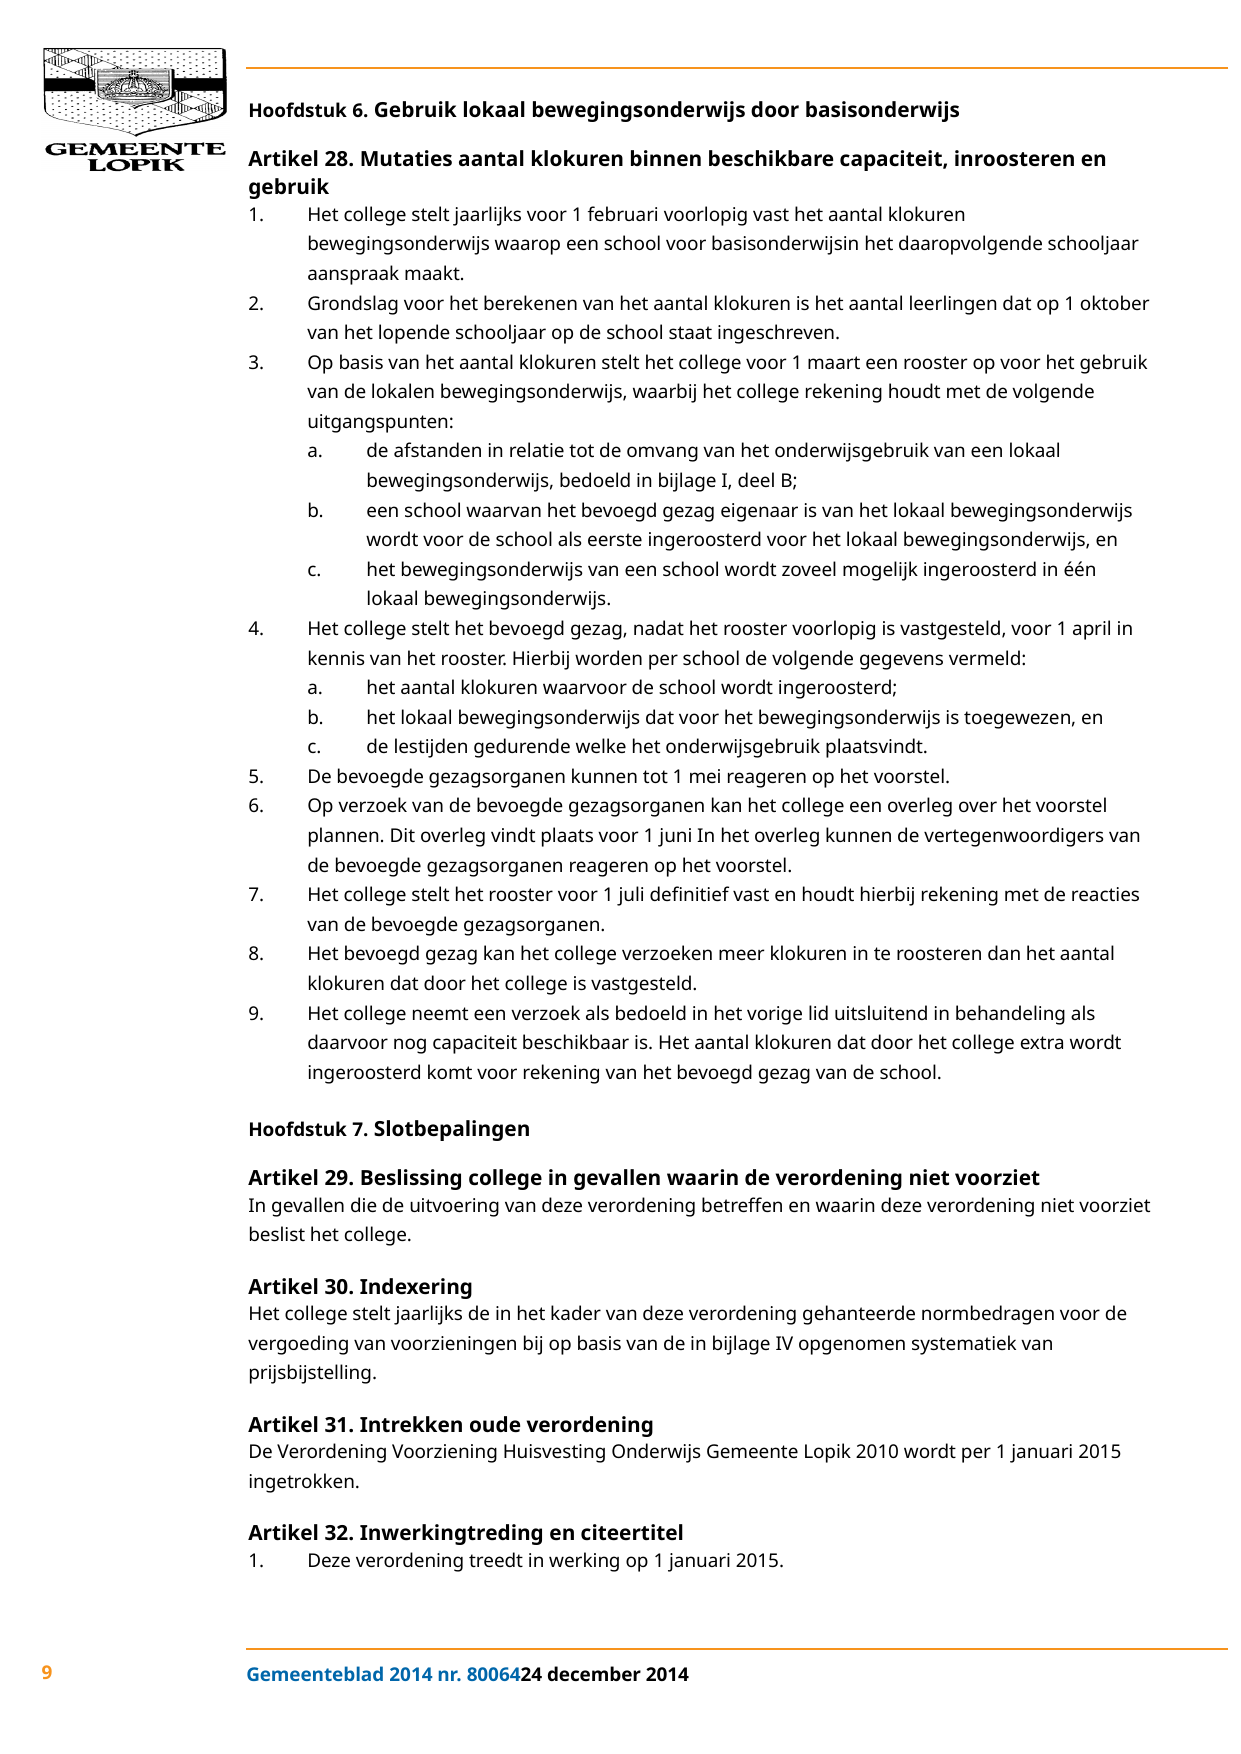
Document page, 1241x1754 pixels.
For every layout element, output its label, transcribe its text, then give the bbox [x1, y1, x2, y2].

list Het college stelt het bevoegd gezag, nadat het rooster voorlopig is vastgesteld, voor 1 april in kennis van het rooster. Hierbij worden per school de volgende gegevens vermeld: [248, 615, 1152, 670]
list Op basis van het aantal klokuren stelt het college voor 1 maart een rooster op voor het gebruik van de lokalen bewegingsonderwijs, waarbij het college rekening houdt met de volgende uitgangspunten: [248, 349, 1152, 434]
list Het college stelt jaarlijks voor 1 februari voorlopig vast het aantal klokuren bewegingsonderwijs waarop een school voor basisonderwijsin het daaropvolgende schooljaar aanspraak maakt. [248, 201, 1152, 286]
text Hoofdstuk 7. Slotbepalingen [248, 1114, 1152, 1143]
text De Verordening Voorziening Huisvesting Onderwijs Gemeente Lopik 2010 wordt per 1 januari 2015 ingetrokken. [248, 1438, 1152, 1494]
list Het bevoegd gezag kan het college verzoeken meer klokuren in te roosteren dan het aantal klokuren dat door het college is vastgesteld. [248, 941, 1152, 996]
list Deze verordening treedt in werking op 1 januari 2015. [248, 1547, 1152, 1572]
text Het college stelt jaarlijks de in het kader van deze verordening gehanteerde normbedragen voor de vergoeding van voorzieningen bij op basis van de in bijlage IV opgenomen systematiek van prijsbijstelling. [248, 1300, 1152, 1385]
list het bewegingsonderwijs van een school wordt zoveel mogelijk ingeroosterd in één lokaal bewegingsonderwijs. [307, 556, 1152, 611]
list de lestijden gedurende welke het onderwijsgebruik plaatsvindt. [307, 733, 1152, 759]
list de afstanden in relatie tot de omvang van het onderwijsgebruik van een lokaal bewegingsonderwijs, bedoeld in bijlage I, deel B; [307, 438, 1152, 493]
text Artikel 32. Inwerkingtreding en citeertitel [248, 1518, 1152, 1547]
picture [41, 47, 231, 172]
text Artikel 30. Indexering [248, 1272, 1152, 1300]
list het aantal klokuren waarvoor de school wordt ingeroosterd; [307, 674, 1152, 700]
text In gevallen die de uitvoering van deze verordening betreffen en waarin deze verordening niet voorziet beslist het college. [248, 1192, 1152, 1247]
list Het college neemt een verzoek als bedoeld in het vorige lid uitsluitend in behandeling als daarvoor nog capaciteit beschikbaar is. Het aantal klokuren dat door het college extra wordt ingeroosterd komt voor rekening van het bevoegd gezag van de school. [248, 1000, 1152, 1084]
list Grondslag voor het berekenen van het aantal klokuren is het aantal leerlingen dat op 1 oktober van het lopende schooljaar op de school staat ingeschreven. [248, 290, 1152, 345]
list het lokaal bewegingsonderwijs dat voor het bewegingsonderwijs is toegewezen, en [307, 704, 1152, 729]
text Artikel 29. Beslissing college in gevallen waarin de verordening niet voorziet [248, 1163, 1152, 1192]
list een school waarvan het bevoegd gezag eigenaar is van het lokaal bewegingsonderwijs wordt voor de school als eerste ingeroosterd voor het lokaal bewegingsonderwijs, en [307, 497, 1152, 552]
text Artikel 28. Mutaties aantal klokuren binnen beschikbare capaciteit, inroosteren en gebruik [248, 144, 1152, 201]
text Hoofdstuk 6. Gebruik lokaal bewegingsonderwijs door basisonderwijs [248, 95, 1152, 123]
list Op verzoek van de bevoegde gezagsorganen kan het college een overleg over het voorstel plannen. Dit overleg vindt plaats voor 1 juni In het overleg kunnen de vertegenwoordigers van de bevoegde gezagsorganen reageren op het voorstel. [248, 793, 1152, 877]
text Artikel 31. Intrekken oude verordening [248, 1410, 1152, 1438]
list Het college stelt het rooster voor 1 juli definitief vast en houdt hierbij rekening met de reacties van de bevoegde gezagsorganen. [248, 881, 1152, 937]
list De bevoegde gezagsorganen kunnen tot 1 mei reageren op het voorstel. [248, 763, 1152, 789]
